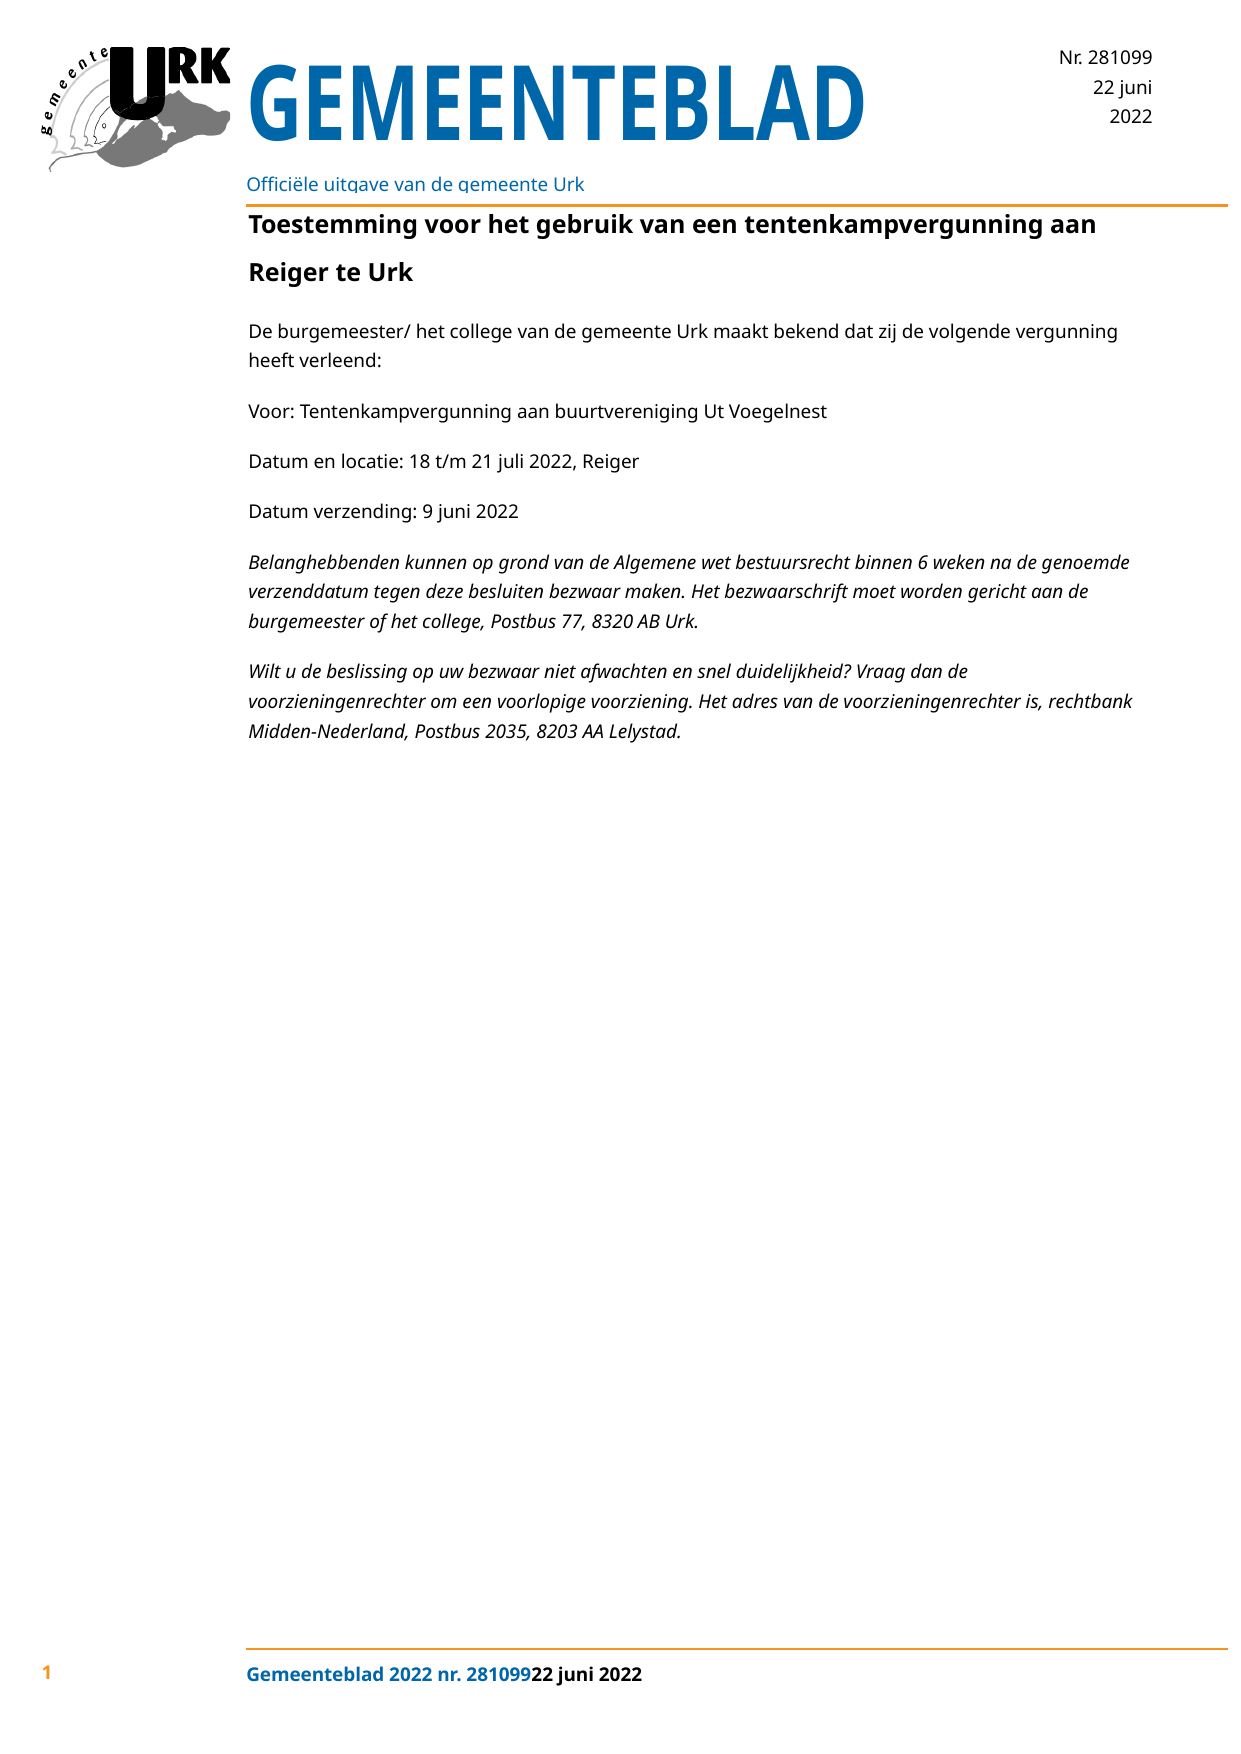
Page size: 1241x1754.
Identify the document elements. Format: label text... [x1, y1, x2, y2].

text De burgemeester/ het college van de gemeente Urk maakt bekend dat zij de volgende vergunning heeft verleend: [248, 318, 1152, 373]
text Datum verzending: 9 juni 2022 [248, 499, 1152, 524]
text Wilt u de beslissing op uw bezwaar niet afwachten en snel duidelijkheid? Vraag dan de voorzieningenrechter om een voorlopige voorziening. Het adres van de voorzieningenrechter is, rechtbank Midden-Nederland, Postbus 2035, 8203 AA Lelystad. [248, 659, 1152, 744]
text Toestemming voor het gebruik van een tentenkampvergunning aan Reiger te Urk [248, 207, 1152, 288]
text Belanghebbenden kunnen op grond van de Algemene wet bestuursrecht binnen 6 weken na de genoemde verzenddatum tegen deze besluiten bezwaar maken. Het bezwaarschrift moet worden gericht aan de burgemeester of het college, Postbus 77, 8320 AB Urk. [248, 549, 1152, 634]
text Voor: Tentenkampvergunning aan buurtvereniging Ut Voegelnest [248, 398, 1152, 424]
text Datum en locatie: 18 t/m 21 juli 2022, Reiger [248, 448, 1152, 474]
picture [41, 47, 231, 172]
